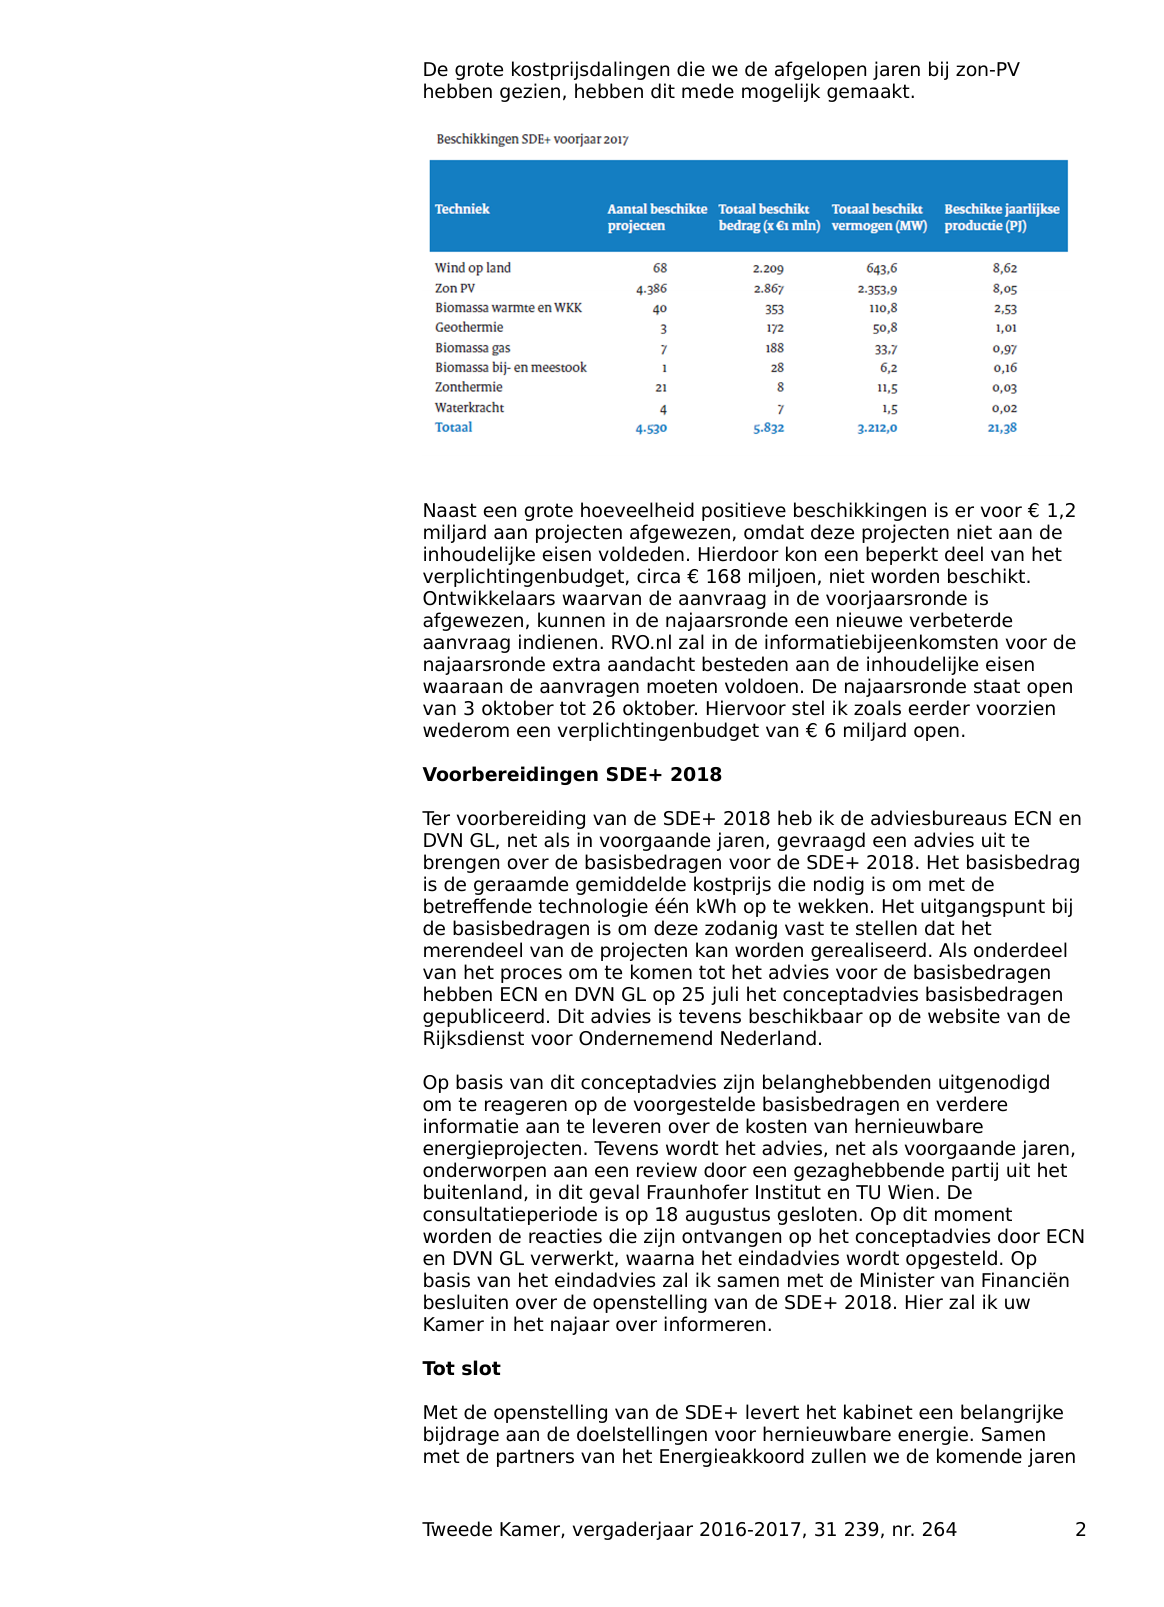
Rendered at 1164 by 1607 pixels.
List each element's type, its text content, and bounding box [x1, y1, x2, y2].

text Op basis van dit conceptadvies zijn belanghebbenden uitgenodigd om te reageren op de voorgestelde basisbedragen en verdere informatie aan te leveren over de kosten van hernieuwbare energieprojecten. Tevens wordt het advies, net als voorgaande jaren, onderworpen aan een review door een gezaghebbende partij uit het buitenland, in dit geval Fraunhofer Institut en TU Wien. De consultatieperiode is op 18 augustus gesloten. Op dit moment worden de reacties die zijn ontvangen op het conceptadvies door ECN en DVN GL verwerkt, waarna het eindadvies wordt opgesteld. Op basis van het eindadvies zal ik samen met de Minister van Financiën besluiten over de openstelling van de SDE+ 2018. Hier zal ik uw Kamer in het najaar over informeren. [422, 1072, 1087, 1336]
text De grote kostprijsdalingen die we de afgelopen jaren bij zon-PV hebben gezien, hebben dit mede mogelijk gemaakt. [422, 59, 1087, 103]
subtitle Voorbereidingen SDE+ 2018 [422, 764, 1087, 786]
picture [422, 125, 1072, 456]
subtitle Tot slot [422, 1358, 1087, 1380]
text Naast een grote hoeveelheid positieve beschikkingen is er voor € 1,2 miljard aan projecten afgewezen, omdat deze projecten niet aan de inhoudelijke eisen voldeden. Hierdoor kon een beperkt deel van het verplichtingenbudget, circa € 168 miljoen, niet worden beschikt. Ontwikkelaars waarvan de aanvraag in de voorjaarsronde is afgewezen, kunnen in de najaarsronde een nieuwe verbeterde aanvraag indienen. RVO.nl zal in de informatiebijeenkomsten voor de najaarsronde extra aandacht besteden aan de inhoudelijke eisen waaraan de aanvragen moeten voldoen. De najaarsronde staat open van 3 oktober tot 26 oktober. Hiervoor stel ik zoals eerder voorzien wederom een verplichtingenbudget van € 6 miljard open. [422, 500, 1087, 742]
text Ter voorbereiding van de SDE+ 2018 heb ik de adviesbureaus ECN en DVN GL, net als in voorgaande jaren, gevraagd een advies uit te brengen over de basisbedragen voor de SDE+ 2018. Het basisbedrag is de geraamde gemiddelde kostprijs die nodig is om met de betreffende technologie één kWh op te wekken. Het uitgangspunt bij de basisbedragen is om deze zodanig vast te stellen dat het merendeel van de projecten kan worden gerealiseerd. Als onderdeel van het proces om te komen tot het advies voor de basisbedragen hebben ECN en DVN GL op 25 juli het conceptadvies basisbedragen gepubliceerd. Dit advies is tevens beschikbaar op de website van de Rijksdienst voor Ondernemend Nederland. [422, 808, 1087, 1050]
text Met de openstelling van de SDE+ levert het kabinet een belangrijke bijdrage aan de doelstellingen voor hernieuwbare energie. Samen met de partners van het Energieakkoord zullen we de komende jaren [422, 1402, 1087, 1468]
